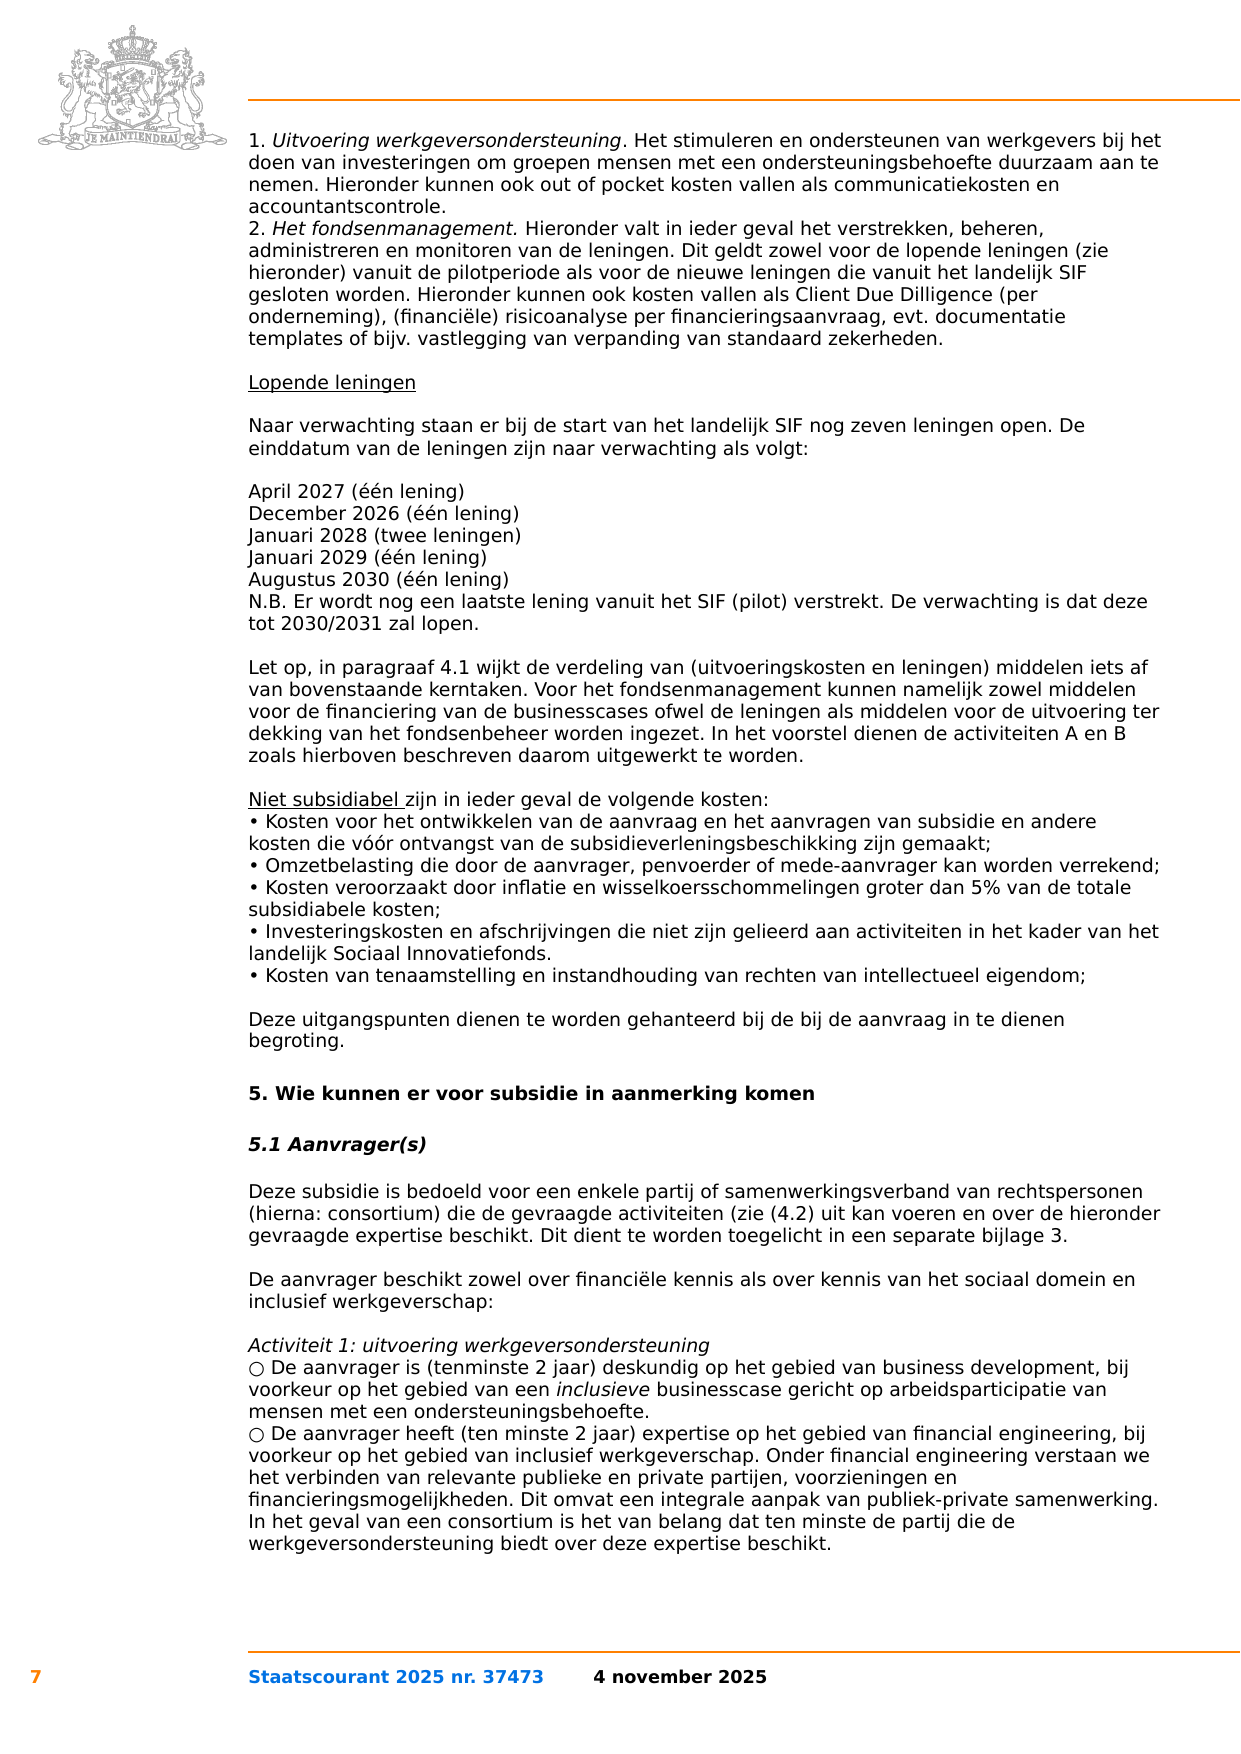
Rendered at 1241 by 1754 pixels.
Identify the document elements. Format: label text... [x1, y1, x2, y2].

text • Kosten voor het ontwikkelen van de aanvraag en het aanvragen van subsidie en andere kosten die vóór ontvangst van de subsidieverleningsbeschikking zijn gemaakt; [248, 811, 1163, 855]
text December 2026 (één lening) [248, 503, 1163, 525]
text Deze subsidie is bedoeld voor een enkele partij of samenwerkingsverband van rechtspersonen (hierna: consortium) die de gevraagde activiteiten (zie (4.2) uit kan voeren en over de hieronder gevraagde expertise beschikt. Dit dient te worden toegelicht in een separate bijlage 3. [248, 1181, 1163, 1247]
text 1. Uitvoering werkgeversondersteuning. Het stimuleren en ondersteunen van werkgevers bij het doen van investeringen om groepen mensen met een ondersteuningsbehoefte duurzaam aan te nemen. Hieronder kunnen ook out of pocket kosten vallen als communicatiekosten en accountantscontrole. [248, 130, 1163, 218]
picture [38, 25, 227, 150]
text • Investeringskosten en afschrijvingen die niet zijn gelieerd aan activiteiten in het kader van het landelijk Sociaal Innovatiefonds. [248, 921, 1163, 964]
text • Kosten van tenaamstelling en instandhouding van rechten van intellectueel eigendom; [248, 964, 1163, 987]
subtitle Lopende leningen [248, 372, 1163, 393]
text ○ De aanvrager is (tenminste 2 jaar) deskundig op het gebied van business development, bij voorkeur op het gebied van een inclusieve businesscase gericht op arbeidsparticipatie van mensen met een ondersteuningsbehoefte. [248, 1357, 1163, 1423]
text Augustus 2030 (één lening) [248, 569, 1163, 591]
text Naar verwachting staan er bij de start van het landelijk SIF nog zeven leningen open. De einddatum van de leningen zijn naar verwachting als volgt: [248, 415, 1163, 459]
subtitle Activiteit 1: uitvoering werkgeversondersteuning [248, 1335, 1163, 1357]
subtitle 5. Wie kunnen er voor subsidie in aanmerking komen [248, 1082, 1163, 1104]
text April 2027 (één lening) [248, 481, 1163, 503]
text • Kosten veroorzaakt door inflatie en wisselkoersschommelingen groter dan 5% van de totale subsidiabele kosten; [248, 877, 1163, 921]
text ○ De aanvrager heeft (ten minste 2 jaar) expertise op het gebied van financial engineering, bij voorkeur op het gebied van inclusief werkgeverschap. Onder financial engineering verstaan we het verbinden van relevante publieke en private partijen, voorzieningen en financieringsmogelijkheden. Dit omvat een integrale aanpak van publiek-private samenwerking. In het geval van een consortium is het van belang dat ten minste de partij die de werkgeversondersteuning biedt over deze expertise beschikt. [248, 1423, 1163, 1555]
text N.B. Er wordt nog een laatste lening vanuit het SIF (pilot) verstrekt. De verwachting is dat deze tot 2030/2031 zal lopen. [248, 591, 1163, 635]
text Januari 2029 (één lening) [248, 547, 1163, 569]
text Januari 2028 (twee leningen) [248, 525, 1163, 547]
text • Omzetbelasting die door de aanvrager, penvoerder of mede-aanvrager kan worden verrekend; [248, 855, 1163, 877]
text Deze uitgangspunten dienen te worden gehanteerd bij de bij de aanvraag in te dienen begroting. [248, 1008, 1163, 1052]
text Niet subsidiabel zijn in ieder geval de volgende kosten: [248, 789, 1163, 811]
text 2. Het fondsenmanagement. Hieronder valt in ieder geval het verstrekken, beheren, administreren en monitoren van de leningen. Dit geldt zowel voor de lopende leningen (zie hieronder) vanuit de pilotperiode als voor de nieuwe leningen die vanuit het landelijk SIF gesloten worden. Hieronder kunnen ook kosten vallen als Client Due Dilligence (per onderneming), (financiële) risicoanalyse per financieringsaanvraag, evt. documentatie templates of bijv. vastlegging van verpanding van standaard zekerheden. [248, 218, 1163, 350]
text Let op, in paragraaf 4.1 wijkt de verdeling van (uitvoeringskosten en leningen) middelen iets af van bovenstaande kerntaken. Voor het fondsenmanagement kunnen namelijk zowel middelen voor de financiering van de businesscases ofwel de leningen als middelen voor de uitvoering ter dekking van het fondsenbeheer worden ingezet. In het voorstel dienen de activiteiten A en B zoals hierboven beschreven daarom uitgewerkt te worden. [248, 657, 1163, 767]
text De aanvrager beschikt zowel over financiële kennis als over kennis van het sociaal domein en inclusief werkgeverschap: [248, 1269, 1163, 1313]
subtitle 5.1 Aanvrager(s) [248, 1134, 1163, 1156]
